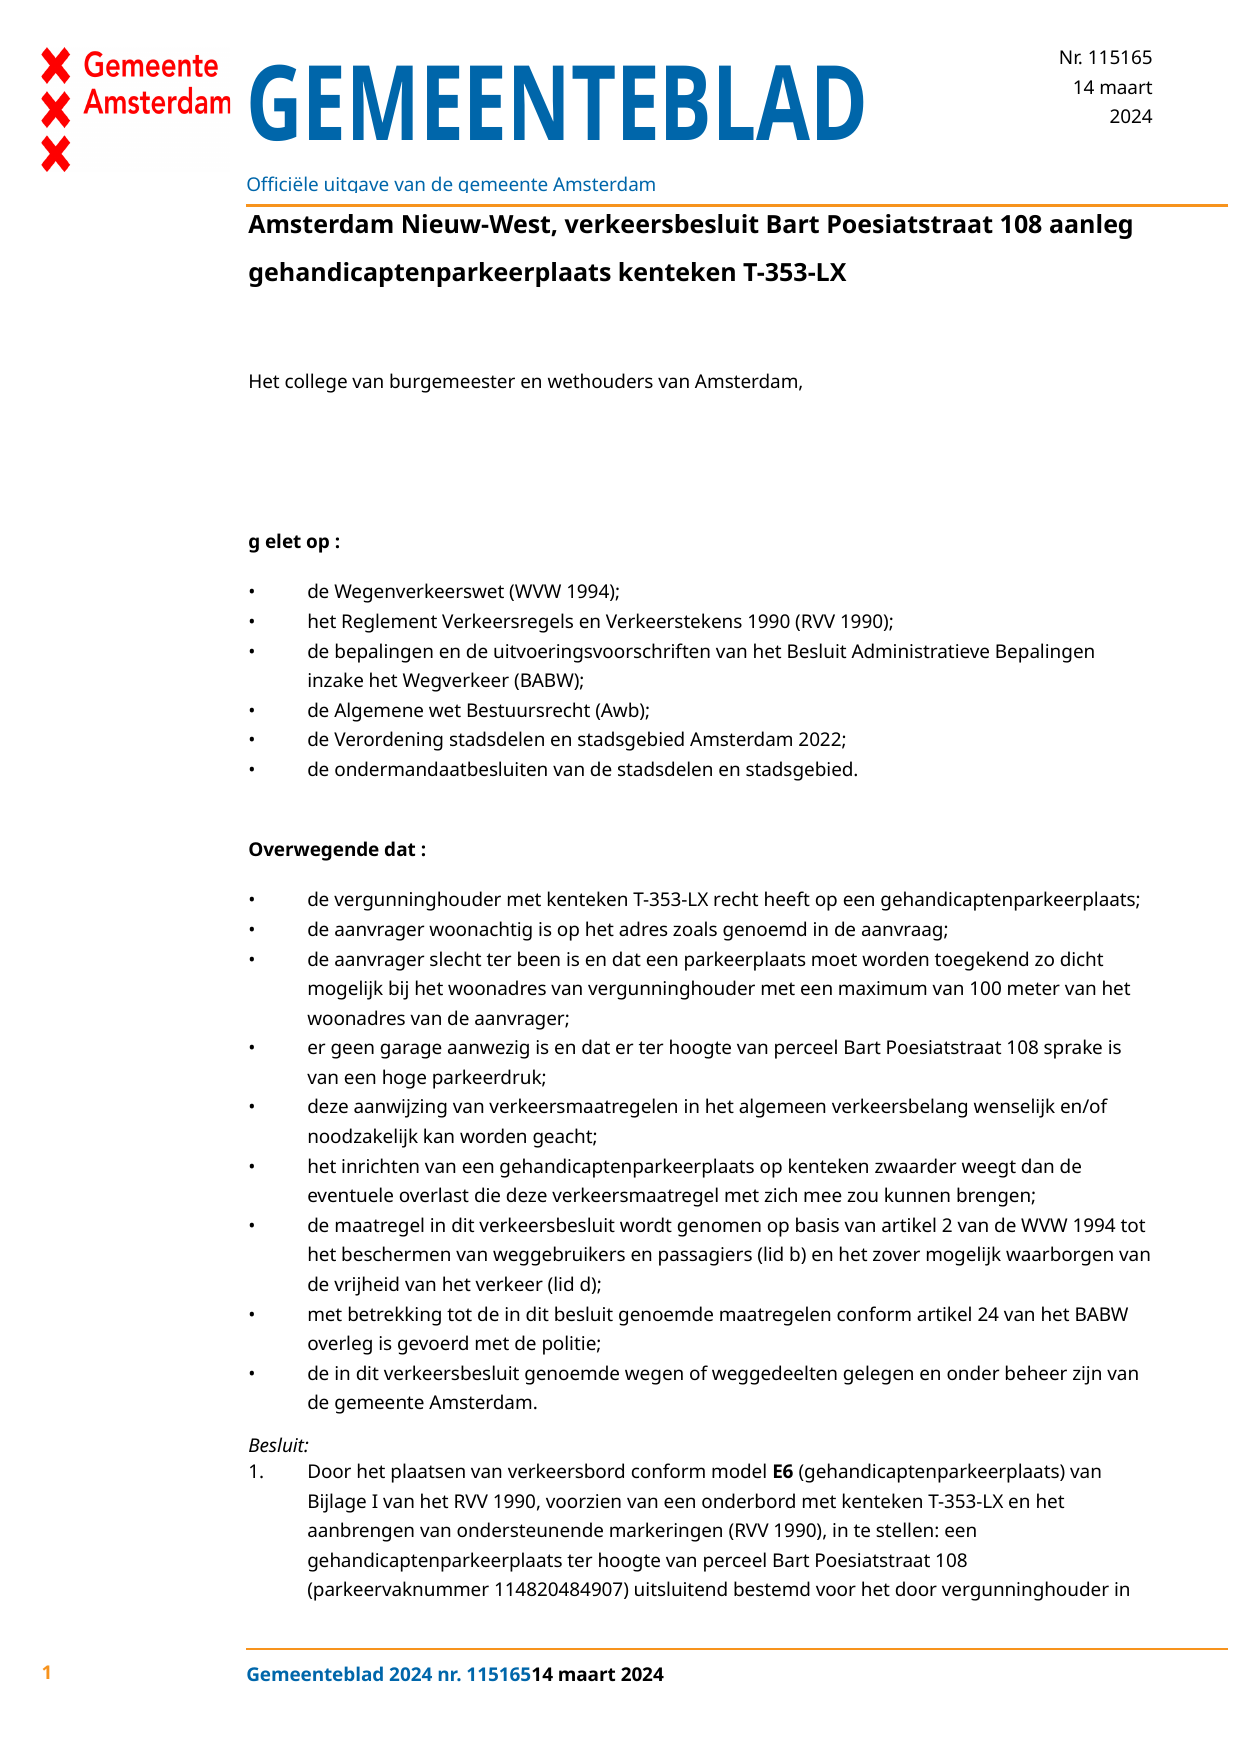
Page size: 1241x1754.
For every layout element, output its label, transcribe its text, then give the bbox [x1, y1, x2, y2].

list de Verordening stadsdelen en stadsgebied Amsterdam 2022; [248, 727, 1152, 752]
list de in dit verkeersbesluit genoemde wegen of weggedeelten gelegen en onder beheer zijn van de gemeente Amsterdam. [248, 1360, 1152, 1415]
picture [41, 47, 231, 172]
text g elet op : [248, 528, 1152, 554]
list de bepalingen en de uitvoeringsvoorschriften van het Besluit Administratieve Bepalingen inzake het Wegverkeer (BABW); [248, 638, 1152, 693]
list er geen garage aanwezig is en dat er ter hoogte van perceel Bart Poesiatstraat 108 sprake is van een hoge parkeerdruk; [248, 1034, 1152, 1090]
text Het college van burgemeester en wethouders van Amsterdam, [248, 368, 1152, 394]
text Overwegende dat : [248, 836, 1152, 862]
list met betrekking tot de in dit besluit genoemde maatregelen conform artikel 24 van het BABW overleg is gevoerd met de politie; [248, 1301, 1152, 1356]
list het inrichten van een gehandicaptenparkeerplaats op kenteken zwaarder weegt dan de eventuele overlast die deze verkeersmaatregel met zich mee zou kunnen brengen; [248, 1153, 1152, 1208]
list de ondermandaatbesluiten van de stadsdelen en stadsgebied. [248, 756, 1152, 782]
list Door het plaatsen van verkeersbord conform model E6 (gehandicaptenparkeerplaats) van Bijlage I van het RVV 1990, voorzien van een onderbord met kenteken T-353-LX en het aanbrengen van ondersteunende markeringen (RVV 1990), in te stellen: een gehandicaptenparkeerplaats ter hoogte van perceel Bart Poesiatstraat 108 (parkeervaknummer 114820484907) uitsluitend bestemd voor het door vergunninghouder in [248, 1458, 1152, 1602]
list het Reglement Verkeersregels en Verkeerstekens 1990 (RVV 1990); [248, 608, 1152, 634]
text Amsterdam Nieuw-West, verkeersbesluit Bart Poesiatstraat 108 aanleg gehandicaptenparkeerplaats kenteken T-353-LX [248, 207, 1152, 288]
text Besluit: [248, 1433, 1152, 1458]
list de Algemene wet Bestuursrecht (Awb); [248, 697, 1152, 723]
list de vergunninghouder met kenteken T-353-LX recht heeft op een gehandicaptenparkeerplaats; [248, 887, 1152, 912]
list deze aanwijzing van verkeersmaatregelen in het algemeen verkeersbelang wenselijk en/of noodzakelijk kan worden geacht; [248, 1094, 1152, 1149]
list de aanvrager woonachtig is op het adres zoals genoemd in de aanvraag; [248, 916, 1152, 942]
list de maatregel in dit verkeersbesluit wordt genomen op basis van artikel 2 van de WVW 1994 tot het beschermen van weggebruikers en passagiers (lid b) en het zover mogelijk waarborgen van de vrijheid van het verkeer (lid d); [248, 1212, 1152, 1297]
list de Wegenverkeerswet (WVW 1994); [248, 579, 1152, 604]
list de aanvrager slecht ter been is en dat een parkeerplaats moet worden toegekend zo dicht mogelijk bij het woonadres van vergunninghouder met een maximum van 100 meter van het woonadres van de aanvrager; [248, 946, 1152, 1031]
